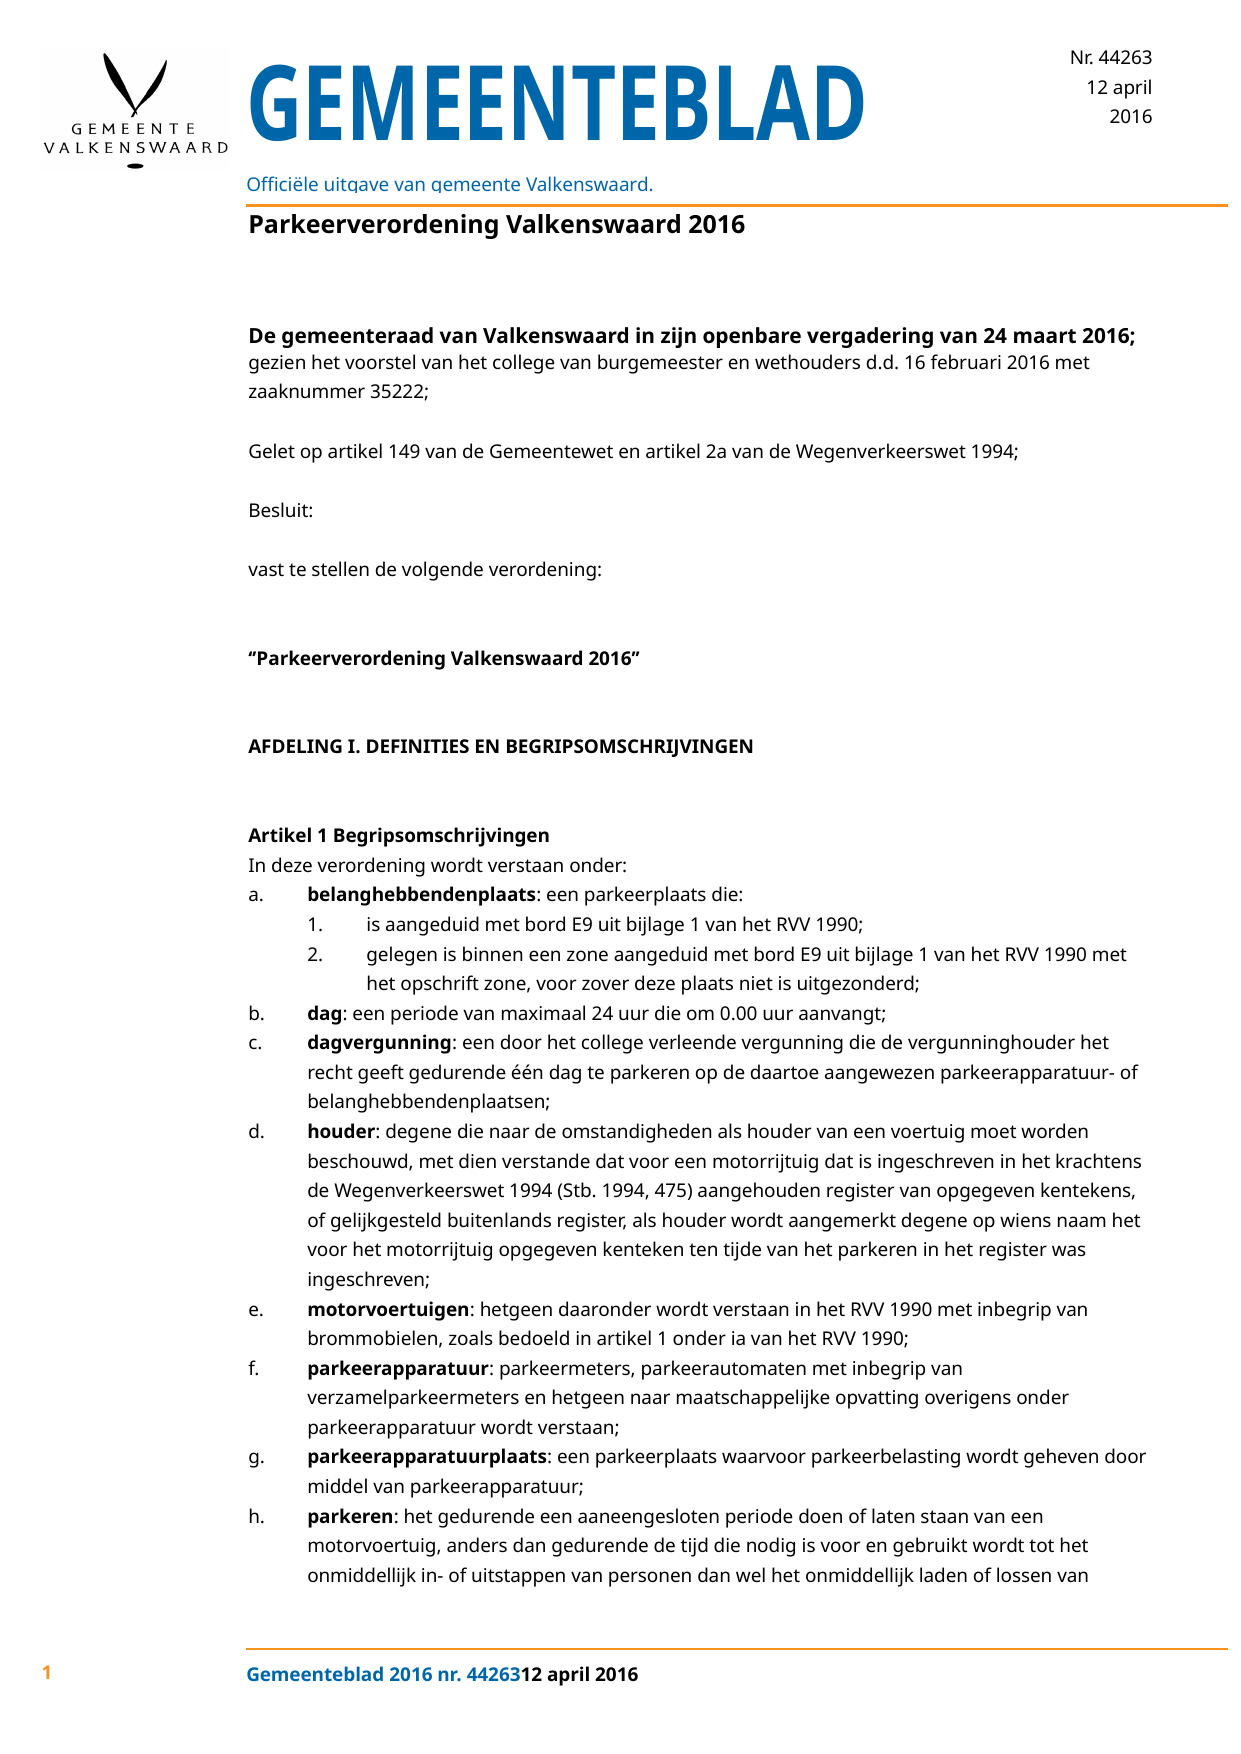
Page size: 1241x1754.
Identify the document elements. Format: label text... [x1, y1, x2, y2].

text ‘’Parkeerverordening Valkenswaard 2016’’ [248, 645, 1152, 671]
text Parkeerverordening Valkenswaard 2016 [248, 207, 1152, 241]
list belanghebbendenplaats: een parkeerplaats die: [248, 882, 1152, 907]
list gelegen is binnen een zone aangeduid met bord E9 uit bijlage 1 van het RVV 1990 met het opschrift zone, voor zover deze plaats niet is uitgezonderd; [307, 941, 1152, 996]
text AFDELING I. DEFINITIES EN BEGRIPSOMSCHRIJVINGEN [248, 734, 1152, 759]
text Artikel 1 Begripsomschrijvingen [248, 822, 1152, 848]
text vast te stellen de volgende verordening: [248, 556, 1152, 582]
list is aangeduid met bord E9 uit bijlage 1 van het RVV 1990; [307, 911, 1152, 937]
list parkeerapparatuurplaats: een parkeerplaats waarvoor parkeerbelasting wordt geheven door middel van parkeerapparatuur; [248, 1444, 1152, 1499]
picture [41, 47, 231, 172]
list houder: degene die naar de omstandigheden als houder van een voertuig moet worden beschouwd, met dien verstande dat voor een motorrijtuig dat is ingeschreven in het krachtens de Wegenverkeerswet 1994 (Stb. 1994, 475) aangehouden register van opgegeven kentekens, of gelijkgesteld buitenlands register, als houder wordt aangemerkt degene op wiens naam het voor het motorrijtuig opgegeven kenteken ten tijde van het parkeren in het register was ingeschreven; [248, 1118, 1152, 1292]
text Besluit: [248, 497, 1152, 523]
text De gemeenteraad van Valkenswaard in zijn openbare vergadering van 24 maart 2016; [248, 321, 1152, 349]
text In deze verordening wordt verstaan onder: [248, 852, 1152, 878]
list dag: een periode van maximaal 24 uur die om 0.00 uur aanvangt; [248, 1000, 1152, 1026]
list dagvergunning: een door het college verleende vergunning die de vergunninghouder het recht geeft gedurende één dag te parkeren op de daartoe aangewezen parkeerapparatuur- of belanghebbendenplaatsen; [248, 1029, 1152, 1114]
text gezien het voorstel van het college van burgemeester en wethouders d.d. 16 februari 2016 met zaaknummer 35222; [248, 349, 1152, 404]
list parkeren: het gedurende een aaneengesloten periode doen of laten staan van een motorvoertuig, anders dan gedurende de tijd die nodig is voor en gebruikt wordt tot het onmiddellijk in- of uitstappen van personen dan wel het onmiddellijk laden of lossen van [248, 1503, 1152, 1588]
list parkeerapparatuur: parkeermeters, parkeerautomaten met inbegrip van verzamelparkeermeters en hetgeen naar maatschappelijke opvatting overigens onder parkeerapparatuur wordt verstaan; [248, 1355, 1152, 1440]
list motorvoertuigen: hetgeen daaronder wordt verstaan in het RVV 1990 met inbegrip van brommobielen, zoals bedoeld in artikel 1 onder ia van het RVV 1990; [248, 1296, 1152, 1351]
text Gelet op artikel 149 van de Gemeentewet en artikel 2a van de Wegenverkeerswet 1994; [248, 438, 1152, 464]
